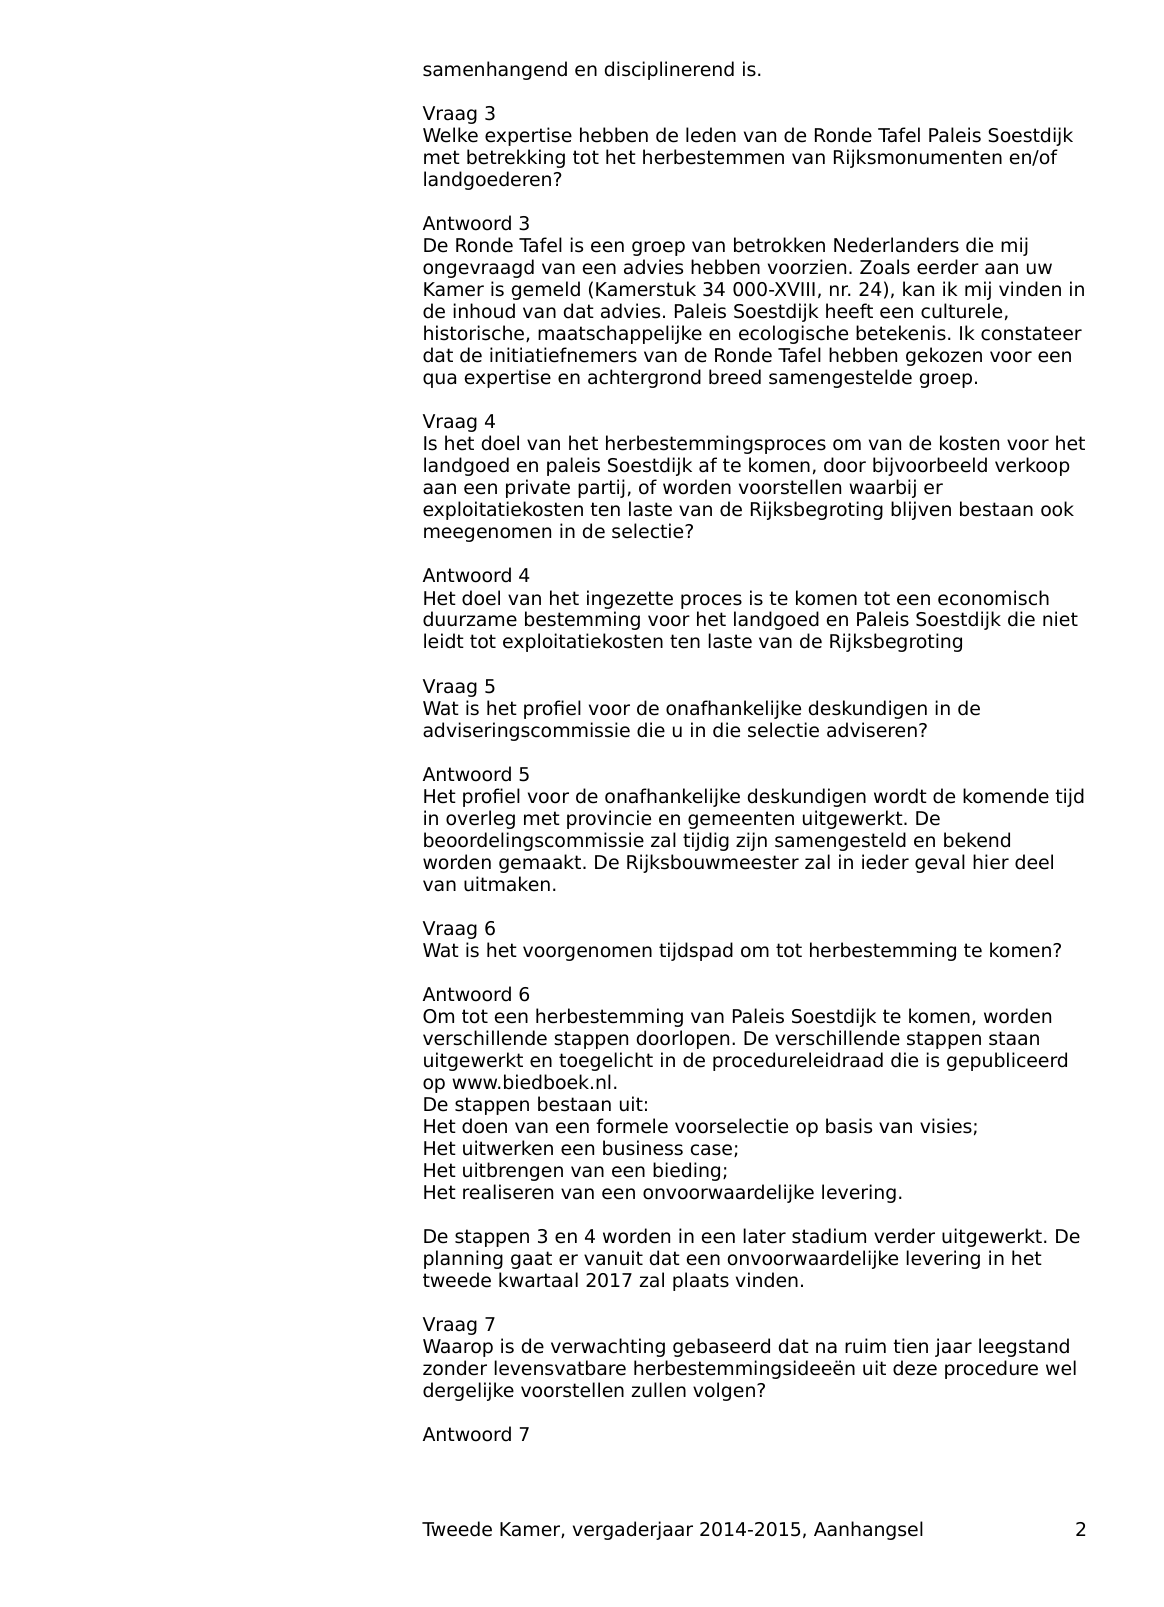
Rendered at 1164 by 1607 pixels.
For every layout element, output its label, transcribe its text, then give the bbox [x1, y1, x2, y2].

text Vraag 3 [422, 103, 1087, 125]
text Vraag 5 [422, 676, 1087, 697]
text Antwoord 7 [422, 1424, 1087, 1446]
text De stappen bestaan uit: [422, 1094, 1087, 1116]
text Welke expertise hebben de leden van de Ronde Tafel Paleis Soestdijk met betrekking tot het herbestemmen van Rijksmonumenten en/of landgoederen? [422, 125, 1087, 191]
text Is het doel van het herbestemmingsproces om van de kosten voor het landgoed en paleis Soestdijk af te komen, door bijvoorbeeld verkoop aan een private partij, of worden voorstellen waarbij er exploitatiekosten ten laste van de Rijksbegroting blijven bestaan ook meegenomen in de selectie? [422, 433, 1087, 543]
text samenhangend en disciplinerend is. [422, 59, 1087, 81]
text Antwoord 3 [422, 213, 1087, 235]
text De stappen 3 en 4 worden in een later stadium verder uitgewerkt. De planning gaat er vanuit dat een onvoorwaardelijke levering in het tweede kwartaal 2017 zal plaats vinden. [422, 1226, 1087, 1292]
text Het doel van het ingezette proces is te komen tot een economisch duurzame bestemming voor het landgoed en Paleis Soestdijk die niet leidt tot exploitatiekosten ten laste van de Rijksbegroting [422, 587, 1087, 653]
text Waarop is de verwachting gebaseerd dat na ruim tien jaar leegstand zonder levensvatbare herbestemmingsideeën uit deze procedure wel dergelijke voorstellen zullen volgen? [422, 1336, 1087, 1402]
text Antwoord 6 [422, 984, 1087, 1006]
text Het realiseren van een onvoorwaardelijke levering. [422, 1182, 1087, 1204]
text Wat is het voorgenomen tijdspad om tot herbestemming te komen? [422, 940, 1087, 962]
text Vraag 6 [422, 918, 1087, 940]
text Vraag 7 [422, 1314, 1087, 1336]
text Het uitwerken een business case; [422, 1138, 1087, 1160]
text Het profiel voor de onafhankelijke deskundigen wordt de komende tijd in overleg met provincie en gemeenten uitgewerkt. De beoordelingscommissie zal tijdig zijn samengesteld en bekend worden gemaakt. De Rijksbouwmeester zal in ieder geval hier deel van uitmaken. [422, 786, 1087, 896]
text Antwoord 4 [422, 565, 1087, 587]
text Vraag 4 [422, 411, 1087, 433]
text Om tot een herbestemming van Paleis Soestdijk te komen, worden verschillende stappen doorlopen. De verschillende stappen staan uitgewerkt en toegelicht in de procedureleidraad die is gepubliceerd op www.biedboek.nl. [422, 1006, 1087, 1094]
text Antwoord 5 [422, 764, 1087, 786]
text Het uitbrengen van een bieding; [422, 1160, 1087, 1182]
text Het doen van een formele voorselectie op basis van visies; [422, 1116, 1087, 1138]
text De Ronde Tafel is een groep van betrokken Nederlanders die mij ongevraagd van een advies hebben voorzien. Zoals eerder aan uw Kamer is gemeld (Kamerstuk 34 000-XVIII, nr. 24), kan ik mij vinden in de inhoud van dat advies. Paleis Soestdijk heeft een culturele, historische, maatschappelijke en ecologische betekenis. Ik constateer dat de initiatiefnemers van de Ronde Tafel hebben gekozen voor een qua expertise en achtergrond breed samengestelde groep. [422, 235, 1087, 389]
text Wat is het profiel voor de onafhankelijke deskundigen in de adviseringscommissie die u in die selectie adviseren? [422, 697, 1087, 741]
